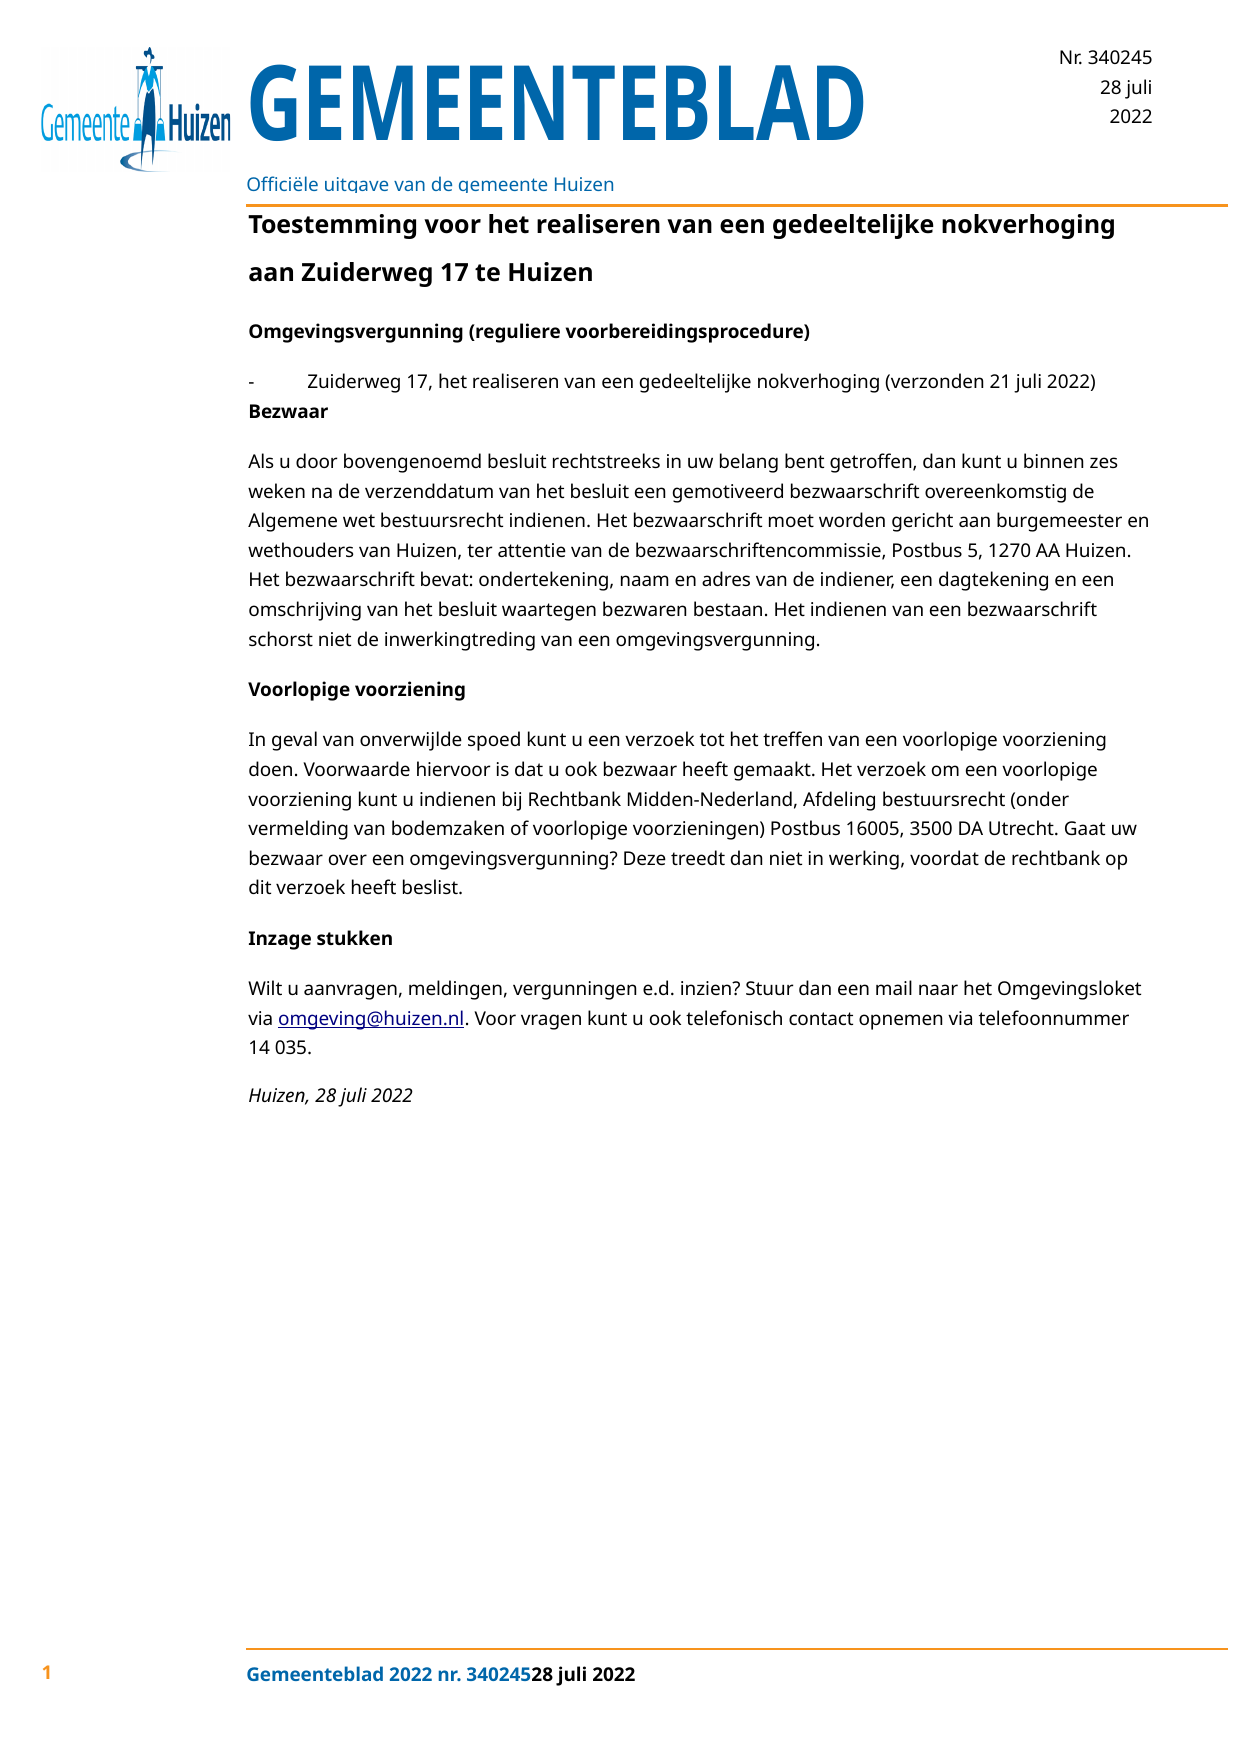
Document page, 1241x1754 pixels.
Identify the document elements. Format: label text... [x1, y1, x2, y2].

text Als u door bovengenoemd besluit rechtstreeks in uw belang bent getroffen, dan kunt u binnen zes weken na de verzenddatum van het besluit een gemotiveerd bezwaarschrift overeenkomstig de Algemene wet bestuursrecht indienen. Het bezwaarschrift moet worden gericht aan burgemeester en wethouders van Huizen, ter attentie van de bezwaarschriftencommissie, Postbus 5, 1270 AA Huizen. Het bezwaarschrift bevat: ondertekening, naam en adres van de indiener, een dagtekening en een omschrijving van het besluit waartegen bezwaren bestaan. Het indienen van een bezwaarschrift schorst niet de inwerkingtreding van een omgevingsvergunning. [248, 448, 1152, 652]
text In geval van onverwijlde spoed kunt u een verzoek tot het treffen van een voorlopige voorziening doen. Voorwaarde hiervoor is dat u ook bezwaar heeft gemaakt. Het verzoek om een voorlopige voorziening kunt u indienen bij Rechtbank Midden-Nederland, Afdeling bestuursrecht (onder vermelding van bodemzaken of voorlopige voorzieningen) Postbus 16005, 3500 DA Utrecht. Gaat uw bezwaar over een omgevingsvergunning? Deze treedt dan niet in werking, voordat de rechtbank op dit verzoek heeft beslist. [248, 727, 1152, 900]
text Voorlopige voorziening [248, 676, 1152, 702]
text Huizen, 28 juli 2022 [248, 1082, 1152, 1108]
text Toestemming voor het realiseren van een gedeeltelijke nokverhoging aan Zuiderweg 17 te Huizen [248, 207, 1152, 288]
text Bezwaar [248, 398, 1152, 424]
text Inzage stukken [248, 925, 1152, 951]
picture [41, 47, 231, 172]
text Wilt u aanvragen, meldingen, vergunningen e.d. inzien? Stuur dan een mail naar het Omgevingsloket via omgeving@huizen.nl. Voor vragen kunt u ook telefonisch contact opnemen via telefoonnummer 14 035. [248, 975, 1152, 1060]
list Zuiderweg 17, het realiseren van een gedeeltelijke nokverhoging (verzonden 21 juli 2022) [248, 368, 1152, 394]
text Omgevingsvergunning (reguliere voorbereidingsprocedure) [248, 318, 1152, 344]
